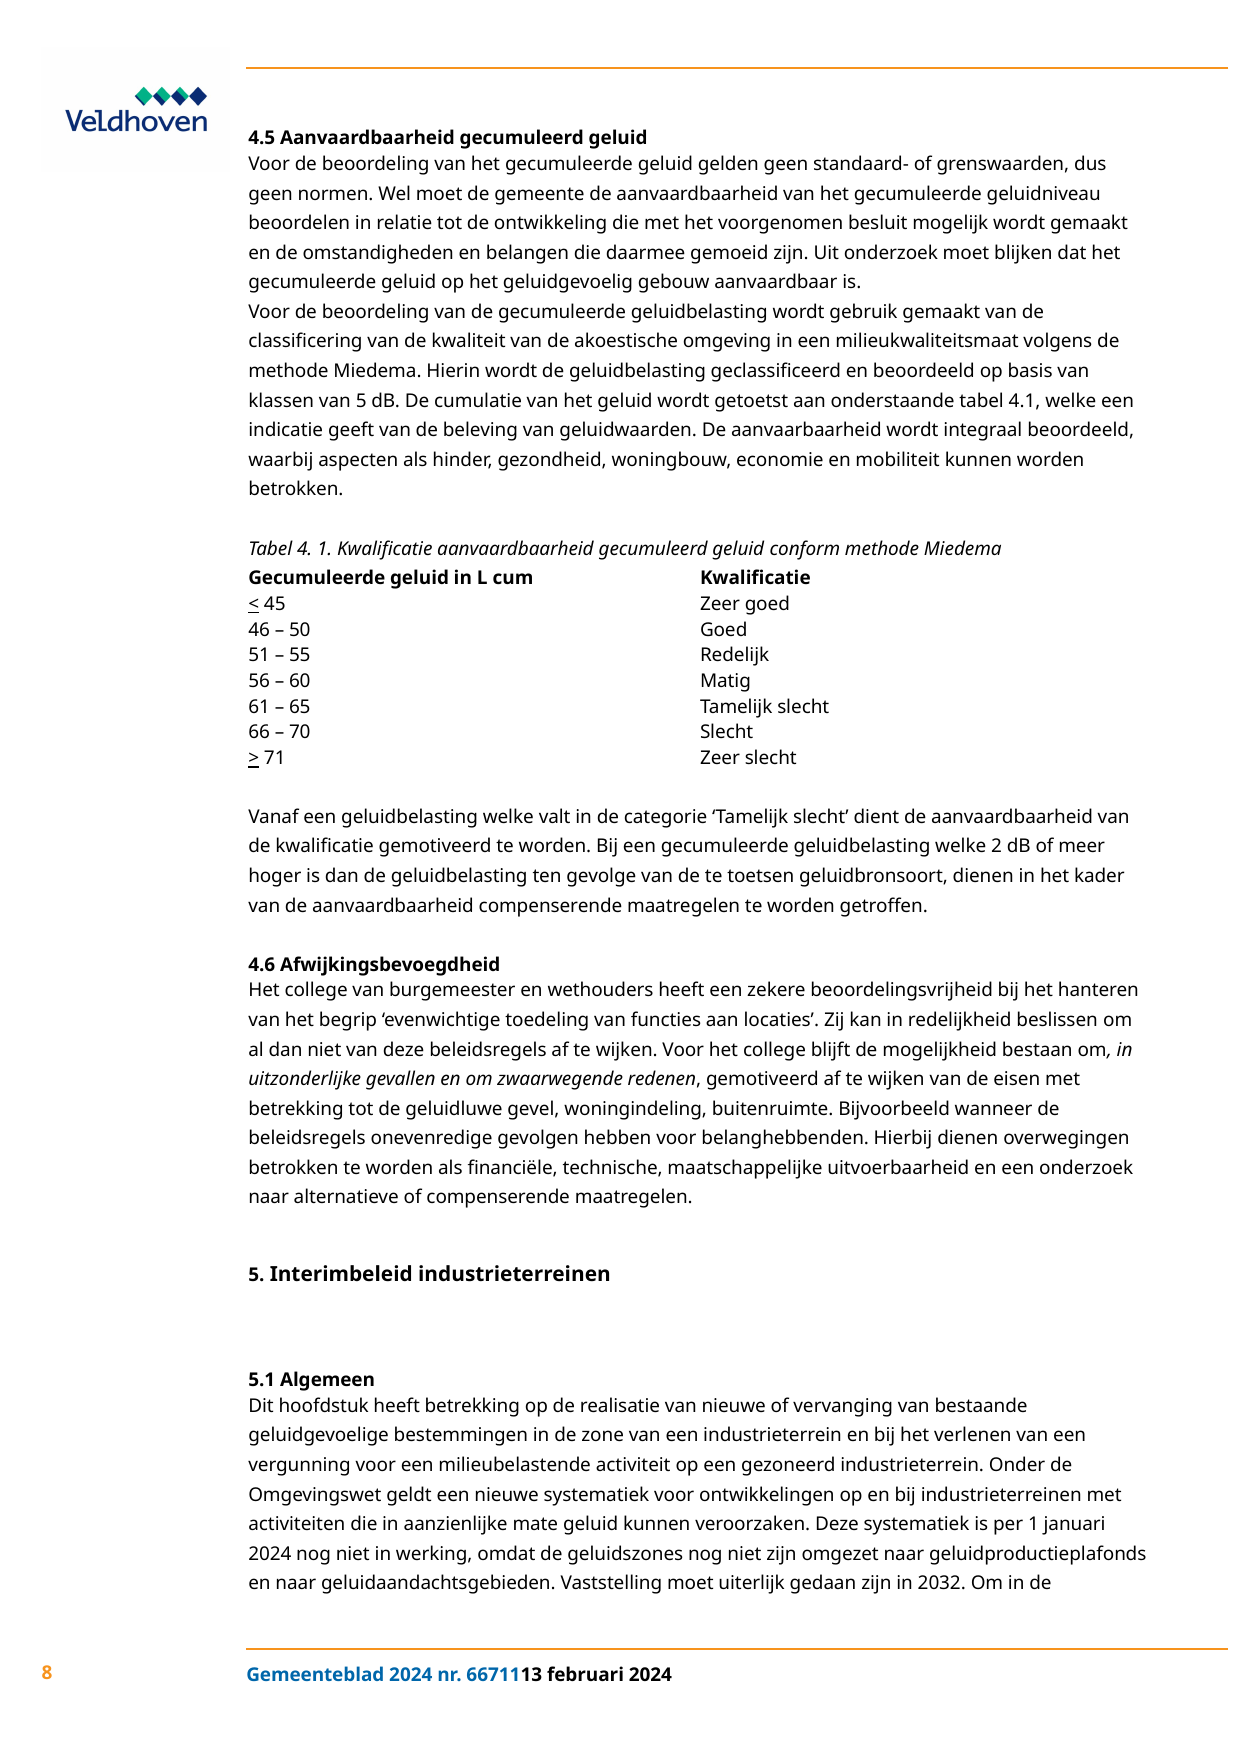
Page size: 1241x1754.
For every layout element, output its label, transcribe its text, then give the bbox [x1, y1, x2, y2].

table_header Kwalificatie [700, 564, 1152, 590]
table_cell 51 – 55 [248, 642, 700, 667]
text Vanaf een geluidbelasting welke valt in de categorie ‘Tamelijk slecht’ dient de aanvaardbaarheid van de kwalificatie gemotiveerd te worden. Bij een gecumuleerde geluidbelasting welke 2 dB of meer hoger is dan de geluidbelasting ten gevolge van de te toetsen geluidbronsoort, dienen in het kader van de aanvaardbaarheid compenserende maatregelen te worden getroffen. [248, 803, 1152, 917]
table_cell 61 – 65 [248, 693, 700, 719]
text 5.1 Algemeen [248, 1366, 1152, 1392]
table_cell 66 – 70 [248, 719, 700, 744]
table_cell Redelijk [700, 642, 1152, 667]
table_cell 56 – 60 [248, 667, 700, 693]
table_cell > 71 [248, 745, 700, 770]
table_cell Matig [700, 667, 1152, 693]
table_header Gecumuleerde geluid in L cum [248, 564, 700, 590]
picture [41, 47, 231, 172]
text 4.5 Aanvaardbaarheid gecumuleerd geluid [248, 124, 1152, 150]
text 4.6 Afwijkingsbevoegdheid [248, 951, 1152, 977]
table_cell 46 – 50 [248, 616, 700, 642]
table_cell Goed [700, 616, 1152, 642]
table_cell Zeer slecht [700, 745, 1152, 770]
text 5. Interimbeleid industrieterreinen [248, 1259, 1152, 1287]
text Tabel 4. 1. Kwalificatie aanvaardbaarheid gecumuleerd geluid conform methode Miedema [248, 535, 1152, 560]
text Het college van burgemeester en wethouders heeft een zekere beoordelingsvrijheid bij het hanteren van het begrip ‘evenwichtige toedeling van functies aan locaties’. Zij kan in redelijkheid beslissen om al dan niet van deze beleidsregels af te wijken. Voor het college blijft de mogelijkheid bestaan om, in uitzonderlijke gevallen en om zwaarwegende redenen, gemotiveerd af te wijken van de eisen met betrekking tot de geluidluwe gevel, woningindeling, buitenruimte. Bijvoorbeeld wanneer de beleidsregels onevenredige gevolgen hebben voor belanghebbenden. Hierbij dienen overwegingen betrokken te worden als financiële, technische, maatschappelijke uitvoerbaarheid en een onderzoek naar alternatieve of compenserende maatregelen. [248, 977, 1152, 1209]
table_cell Slecht [700, 719, 1152, 744]
table_cell Zeer goed [700, 590, 1152, 616]
table_cell < 45 [248, 590, 700, 616]
table_cell Tamelijk slecht [700, 693, 1152, 719]
text Voor de beoordeling van het gecumuleerde geluid gelden geen standaard- of grenswaarden, dus geen normen. Wel moet de gemeente de aanvaardbaarheid van het gecumuleerde geluidniveau beoordelen in relatie tot de ontwikkeling die met het voorgenomen besluit mogelijk wordt gemaakt en de omstandigheden en belangen die daarmee gemoeid zijn. Uit onderzoek moet blijken dat het gecumuleerde geluid op het geluidgevoelig gebouw aanvaardbaar is. [248, 150, 1152, 294]
text Dit hoofdstuk heeft betrekking op de realisatie van nieuwe of vervanging van bestaande geluidgevoelige bestemmingen in de zone van een industrieterrein en bij het verlenen van een vergunning voor een milieubelastende activiteit op een gezoneerd industrieterrein. Onder de Omgevingswet geldt een nieuwe systematiek voor ontwikkelingen op en bij industrieterreinen met activiteiten die in aanzienlijke mate geluid kunnen veroorzaken. Deze systematiek is per 1 januari 2024 nog niet in werking, omdat de geluidszones nog niet zijn omgezet naar geluidproductieplafonds en naar geluidaandachtsgebieden. Vaststelling moet uiterlijk gedaan zijn in 2032. Om in de [248, 1392, 1152, 1595]
text Voor de beoordeling van de gecumuleerde geluidbelasting wordt gebruik gemaakt van de classificering van de kwaliteit van de akoestische omgeving in een milieukwaliteitsmaat volgens de methode Miedema. Hierin wordt de geluidbelasting geclassificeerd en beoordeeld op basis van klassen van 5 dB. De cumulatie van het geluid wordt getoetst aan onderstaande tabel 4.1, welke een indicatie geeft van de beleving van geluidwaarden. De aanvaarbaarheid wordt integraal beoordeeld, waarbij aspecten als hinder, gezondheid, woningbouw, economie en mobiliteit kunnen worden betrokken. [248, 298, 1152, 501]
